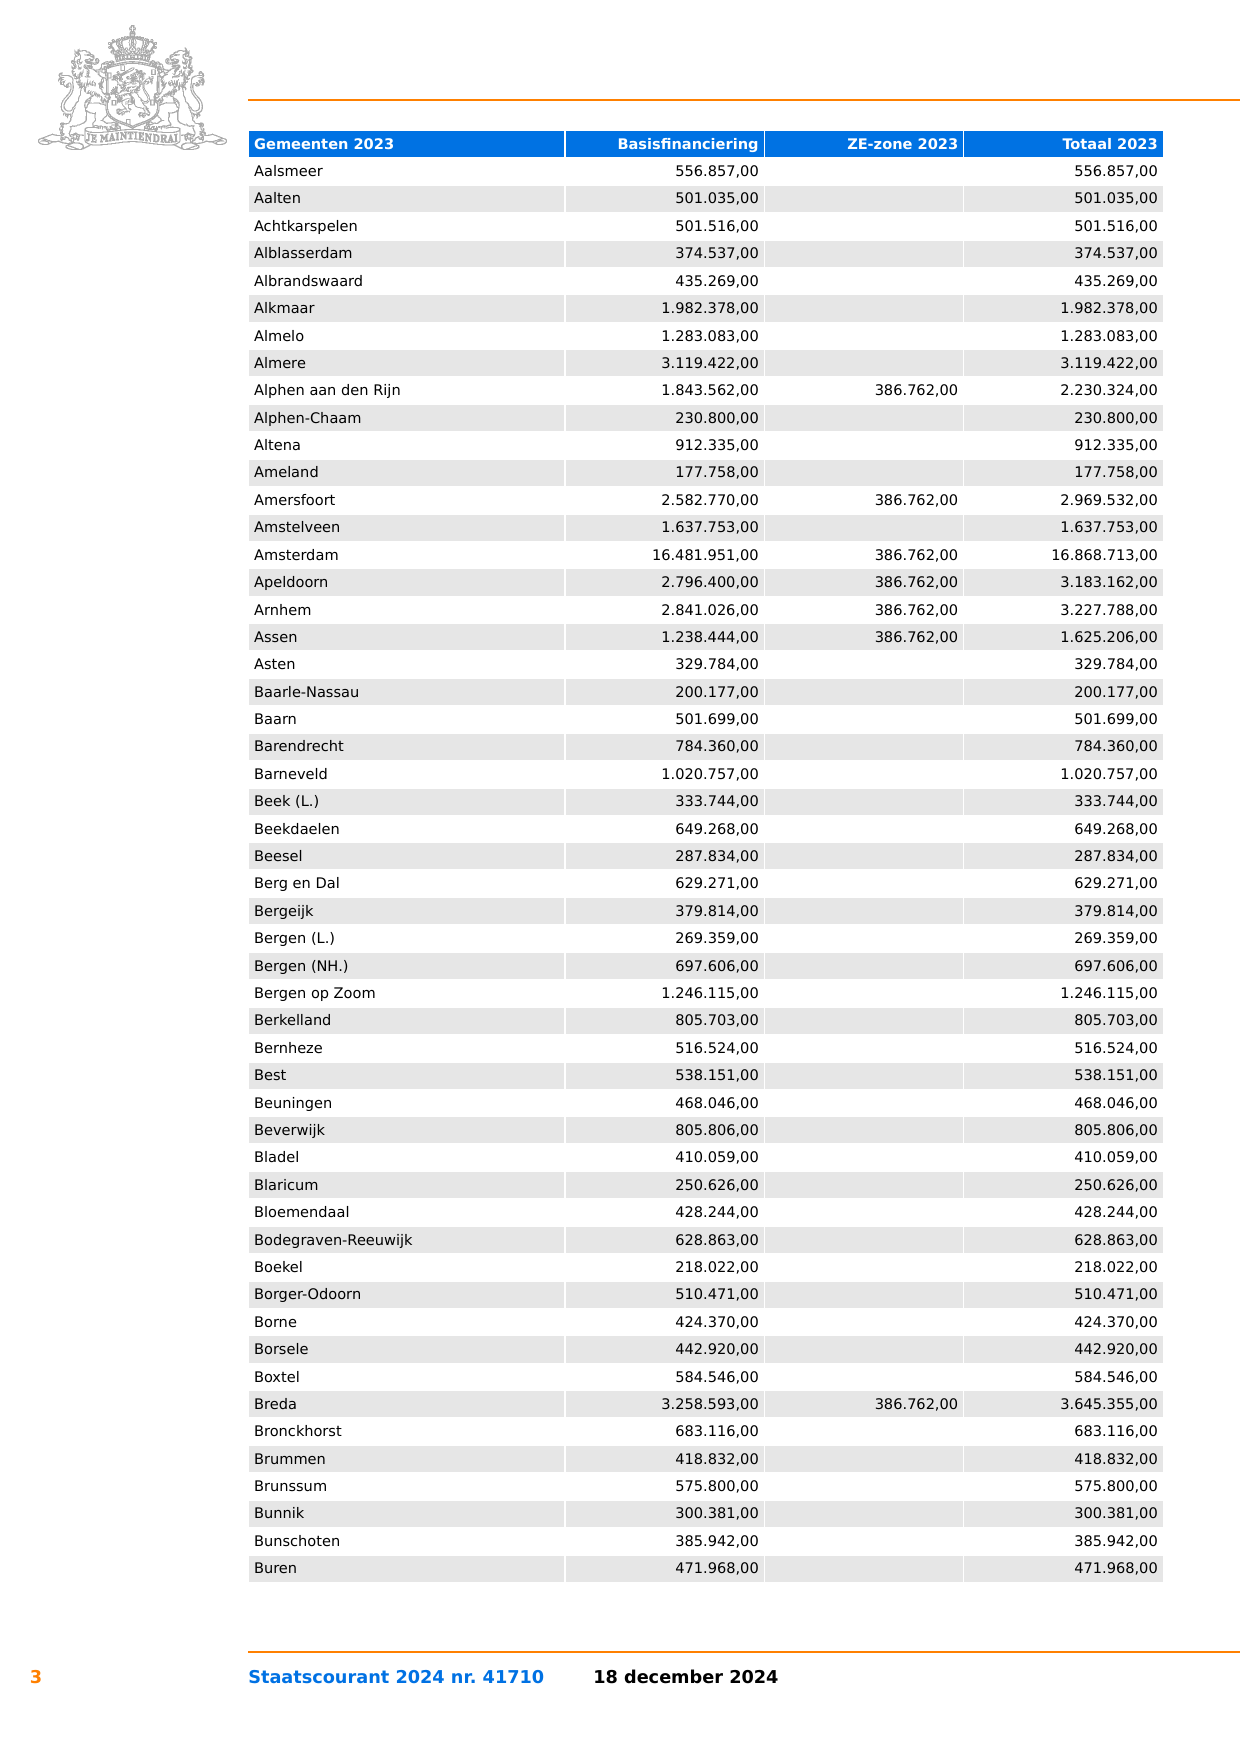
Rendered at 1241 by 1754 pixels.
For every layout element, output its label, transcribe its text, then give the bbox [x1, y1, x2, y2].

table_cell 805.806,00 [964, 1117, 1163, 1143]
table_cell Beek (L.) [249, 789, 564, 815]
table_cell 3.119.422,00 [964, 350, 1163, 376]
table_cell [765, 350, 963, 376]
table_cell 683.116,00 [566, 1419, 764, 1445]
table_cell Bergen (NH.) [249, 953, 564, 979]
table_cell 1.020.757,00 [566, 761, 764, 787]
table_cell 385.942,00 [964, 1528, 1163, 1554]
table_cell 556.857,00 [964, 158, 1163, 185]
table_cell [765, 1501, 963, 1527]
table_cell [765, 1008, 963, 1034]
table_cell [765, 1446, 963, 1472]
table_cell 1.238.444,00 [566, 624, 764, 650]
table_cell [765, 925, 963, 952]
table_cell 435.269,00 [566, 268, 764, 294]
table_cell [765, 1254, 963, 1281]
table_cell 379.814,00 [566, 898, 764, 924]
table_cell 428.244,00 [566, 1199, 764, 1226]
table_cell [765, 1419, 963, 1445]
table_header Gemeenten 2023 [249, 131, 564, 157]
table_cell 428.244,00 [964, 1199, 1163, 1226]
table_cell [765, 241, 963, 267]
table_cell 1.982.378,00 [566, 295, 764, 322]
table_cell Bunnik [249, 1501, 564, 1527]
table_cell [765, 1063, 963, 1089]
table_cell [765, 953, 963, 979]
table_cell 468.046,00 [964, 1090, 1163, 1116]
table_cell [765, 898, 963, 924]
table_cell [765, 1473, 963, 1500]
table_cell Bergen (L.) [249, 925, 564, 952]
picture [38, 25, 227, 150]
table_cell Bergen op Zoom [249, 980, 564, 1007]
table_cell Beesel [249, 843, 564, 869]
table_cell [765, 432, 963, 459]
table_cell 329.784,00 [964, 651, 1163, 678]
table_cell 538.151,00 [566, 1063, 764, 1089]
table_cell 629.271,00 [964, 871, 1163, 897]
table_cell 697.606,00 [964, 953, 1163, 979]
table_cell 1.637.753,00 [566, 515, 764, 541]
table_cell Aalten [249, 186, 564, 212]
table_cell 516.524,00 [566, 1035, 764, 1061]
table_cell Alkmaar [249, 295, 564, 322]
table_cell [765, 186, 963, 212]
table_cell Boxtel [249, 1364, 564, 1390]
table_cell 501.699,00 [566, 706, 764, 733]
table_cell 1.020.757,00 [964, 761, 1163, 787]
table_cell [765, 460, 963, 486]
table_cell [765, 761, 963, 787]
table_cell [765, 1309, 963, 1335]
table_cell 329.784,00 [566, 651, 764, 678]
table_cell Borne [249, 1309, 564, 1335]
table_cell Bronckhorst [249, 1419, 564, 1445]
table_cell 2.969.532,00 [964, 487, 1163, 513]
table_cell 424.370,00 [964, 1309, 1163, 1335]
table_cell [765, 980, 963, 1007]
table_cell 501.699,00 [964, 706, 1163, 733]
table_cell Almere [249, 350, 564, 376]
table_cell 418.832,00 [566, 1446, 764, 1472]
table_cell 1.625.206,00 [964, 624, 1163, 650]
table_cell 424.370,00 [566, 1309, 764, 1335]
table_cell 2.582.770,00 [566, 487, 764, 513]
table_cell Best [249, 1063, 564, 1089]
table_cell Brummen [249, 1446, 564, 1472]
table_cell 575.800,00 [964, 1473, 1163, 1500]
table_cell Beekdaelen [249, 816, 564, 842]
table_cell 805.806,00 [566, 1117, 764, 1143]
table_cell 1.982.378,00 [964, 295, 1163, 322]
table_cell 1.246.115,00 [964, 980, 1163, 1007]
table_cell 575.800,00 [566, 1473, 764, 1500]
table_cell 2.230.324,00 [964, 378, 1163, 404]
table_cell Assen [249, 624, 564, 650]
table_cell 177.758,00 [566, 460, 764, 486]
table_cell 912.335,00 [566, 432, 764, 459]
table_cell [765, 295, 963, 322]
table_cell 471.968,00 [566, 1556, 764, 1582]
table_cell Bunschoten [249, 1528, 564, 1554]
table_cell Amsterdam [249, 542, 564, 568]
table_cell [765, 734, 963, 760]
table_header Totaal 2023 [964, 131, 1163, 157]
table_cell 468.046,00 [566, 1090, 764, 1116]
table_cell [765, 789, 963, 815]
table_cell Blaricum [249, 1172, 564, 1198]
table_cell 697.606,00 [566, 953, 764, 979]
table_cell 218.022,00 [566, 1254, 764, 1281]
table_cell 649.268,00 [964, 816, 1163, 842]
table_cell 510.471,00 [566, 1282, 764, 1308]
table_cell 3.645.355,00 [964, 1391, 1163, 1417]
table_cell Berkelland [249, 1008, 564, 1034]
table_cell 912.335,00 [964, 432, 1163, 459]
table_cell Borger-Odoorn [249, 1282, 564, 1308]
table_cell 230.800,00 [566, 405, 764, 431]
table_cell 250.626,00 [964, 1172, 1163, 1198]
table_cell [765, 816, 963, 842]
table_cell 501.516,00 [566, 213, 764, 239]
table_cell 501.035,00 [964, 186, 1163, 212]
table_cell [765, 871, 963, 897]
table_cell 230.800,00 [964, 405, 1163, 431]
table_cell Amstelveen [249, 515, 564, 541]
table_cell 269.359,00 [566, 925, 764, 952]
table_cell 1.637.753,00 [964, 515, 1163, 541]
table_cell Baarn [249, 706, 564, 733]
table_cell 16.481.951,00 [566, 542, 764, 568]
table_cell Breda [249, 1391, 564, 1417]
table_cell 516.524,00 [964, 1035, 1163, 1061]
table_cell Beverwijk [249, 1117, 564, 1143]
table_cell [765, 405, 963, 431]
table_cell 385.942,00 [566, 1528, 764, 1554]
table_cell 386.762,00 [765, 624, 963, 650]
table_cell 410.059,00 [964, 1145, 1163, 1171]
table_cell 442.920,00 [964, 1336, 1163, 1363]
table_cell 386.762,00 [765, 378, 963, 404]
table_cell 333.744,00 [566, 789, 764, 815]
table_cell Aalsmeer [249, 158, 564, 185]
table_cell 649.268,00 [566, 816, 764, 842]
table_cell 200.177,00 [964, 679, 1163, 705]
table_cell 3.183.162,00 [964, 569, 1163, 596]
table_cell [765, 1336, 963, 1363]
table_cell 784.360,00 [964, 734, 1163, 760]
table_cell [765, 706, 963, 733]
table_cell 1.843.562,00 [566, 378, 764, 404]
table_cell 386.762,00 [765, 1391, 963, 1417]
table_cell 177.758,00 [964, 460, 1163, 486]
table_cell 287.834,00 [566, 843, 764, 869]
table_cell [765, 651, 963, 678]
table_cell 386.762,00 [765, 597, 963, 623]
table_cell 501.035,00 [566, 186, 764, 212]
table_cell 250.626,00 [566, 1172, 764, 1198]
table_cell 386.762,00 [765, 487, 963, 513]
table_cell 3.258.593,00 [566, 1391, 764, 1417]
table_cell Barendrecht [249, 734, 564, 760]
table_cell 1.283.083,00 [964, 323, 1163, 349]
table_cell [765, 1117, 963, 1143]
table_cell 1.283.083,00 [566, 323, 764, 349]
table_cell Apeldoorn [249, 569, 564, 596]
table_cell 418.832,00 [964, 1446, 1163, 1472]
table_cell Baarle-Nassau [249, 679, 564, 705]
table_cell 218.022,00 [964, 1254, 1163, 1281]
table_cell Ameland [249, 460, 564, 486]
table_cell Bergeijk [249, 898, 564, 924]
table_cell 3.119.422,00 [566, 350, 764, 376]
table_cell [765, 1282, 963, 1308]
table_cell 538.151,00 [964, 1063, 1163, 1089]
table_cell Bloemendaal [249, 1199, 564, 1226]
table_cell 628.863,00 [566, 1227, 764, 1253]
table_cell 805.703,00 [964, 1008, 1163, 1034]
table_cell 410.059,00 [566, 1145, 764, 1171]
table_cell [765, 1556, 963, 1582]
table_cell 435.269,00 [964, 268, 1163, 294]
table_cell [765, 515, 963, 541]
table_cell [765, 1528, 963, 1554]
table_cell 2.796.400,00 [566, 569, 764, 596]
table_cell 784.360,00 [566, 734, 764, 760]
table_cell 386.762,00 [765, 569, 963, 596]
table_cell [765, 1199, 963, 1226]
table_cell 300.381,00 [964, 1501, 1163, 1527]
table_cell 510.471,00 [964, 1282, 1163, 1308]
table_cell [765, 1090, 963, 1116]
table_cell [765, 1145, 963, 1171]
table_cell 584.546,00 [964, 1364, 1163, 1390]
table_cell 16.868.713,00 [964, 542, 1163, 568]
table_cell 584.546,00 [566, 1364, 764, 1390]
table_cell 300.381,00 [566, 1501, 764, 1527]
table_cell Brunssum [249, 1473, 564, 1500]
table_cell Buren [249, 1556, 564, 1582]
table_cell Bodegraven-Reeuwijk [249, 1227, 564, 1253]
table_header Basisfinanciering [566, 131, 764, 157]
table_cell 200.177,00 [566, 679, 764, 705]
table_cell Albrandswaard [249, 268, 564, 294]
table_cell [765, 1172, 963, 1198]
table_cell 386.762,00 [765, 542, 963, 568]
table_cell 556.857,00 [566, 158, 764, 185]
table_cell [765, 158, 963, 185]
table_cell 442.920,00 [566, 1336, 764, 1363]
table_cell Arnhem [249, 597, 564, 623]
table_cell [765, 1227, 963, 1253]
table_cell 269.359,00 [964, 925, 1163, 952]
table_cell Asten [249, 651, 564, 678]
table_cell Boekel [249, 1254, 564, 1281]
table_cell Achtkarspelen [249, 213, 564, 239]
table_cell 501.516,00 [964, 213, 1163, 239]
table_cell 3.227.788,00 [964, 597, 1163, 623]
table_cell 374.537,00 [566, 241, 764, 267]
table_header ZE-zone 2023 [765, 131, 963, 157]
table_cell Barneveld [249, 761, 564, 787]
table_cell [765, 268, 963, 294]
table_cell Alphen aan den Rijn [249, 378, 564, 404]
table_cell 629.271,00 [566, 871, 764, 897]
table_cell Almelo [249, 323, 564, 349]
table_cell [765, 1364, 963, 1390]
table_cell [765, 1035, 963, 1061]
table_cell 379.814,00 [964, 898, 1163, 924]
table_cell 628.863,00 [964, 1227, 1163, 1253]
table_cell Bladel [249, 1145, 564, 1171]
table_cell 374.537,00 [964, 241, 1163, 267]
table_cell 1.246.115,00 [566, 980, 764, 1007]
table_cell Amersfoort [249, 487, 564, 513]
table_cell Alphen-Chaam [249, 405, 564, 431]
table_cell 805.703,00 [566, 1008, 764, 1034]
table_cell Beuningen [249, 1090, 564, 1116]
table_cell Berg en Dal [249, 871, 564, 897]
table_cell 683.116,00 [964, 1419, 1163, 1445]
table_cell Bernheze [249, 1035, 564, 1061]
table_cell 2.841.026,00 [566, 597, 764, 623]
table_cell [765, 323, 963, 349]
table_cell 287.834,00 [964, 843, 1163, 869]
table_cell 333.744,00 [964, 789, 1163, 815]
table_cell Borsele [249, 1336, 564, 1363]
table_cell [765, 679, 963, 705]
table_cell 471.968,00 [964, 1556, 1163, 1582]
table_cell [765, 843, 963, 869]
table_cell Altena [249, 432, 564, 459]
table_cell [765, 213, 963, 239]
table_cell Alblasserdam [249, 241, 564, 267]
